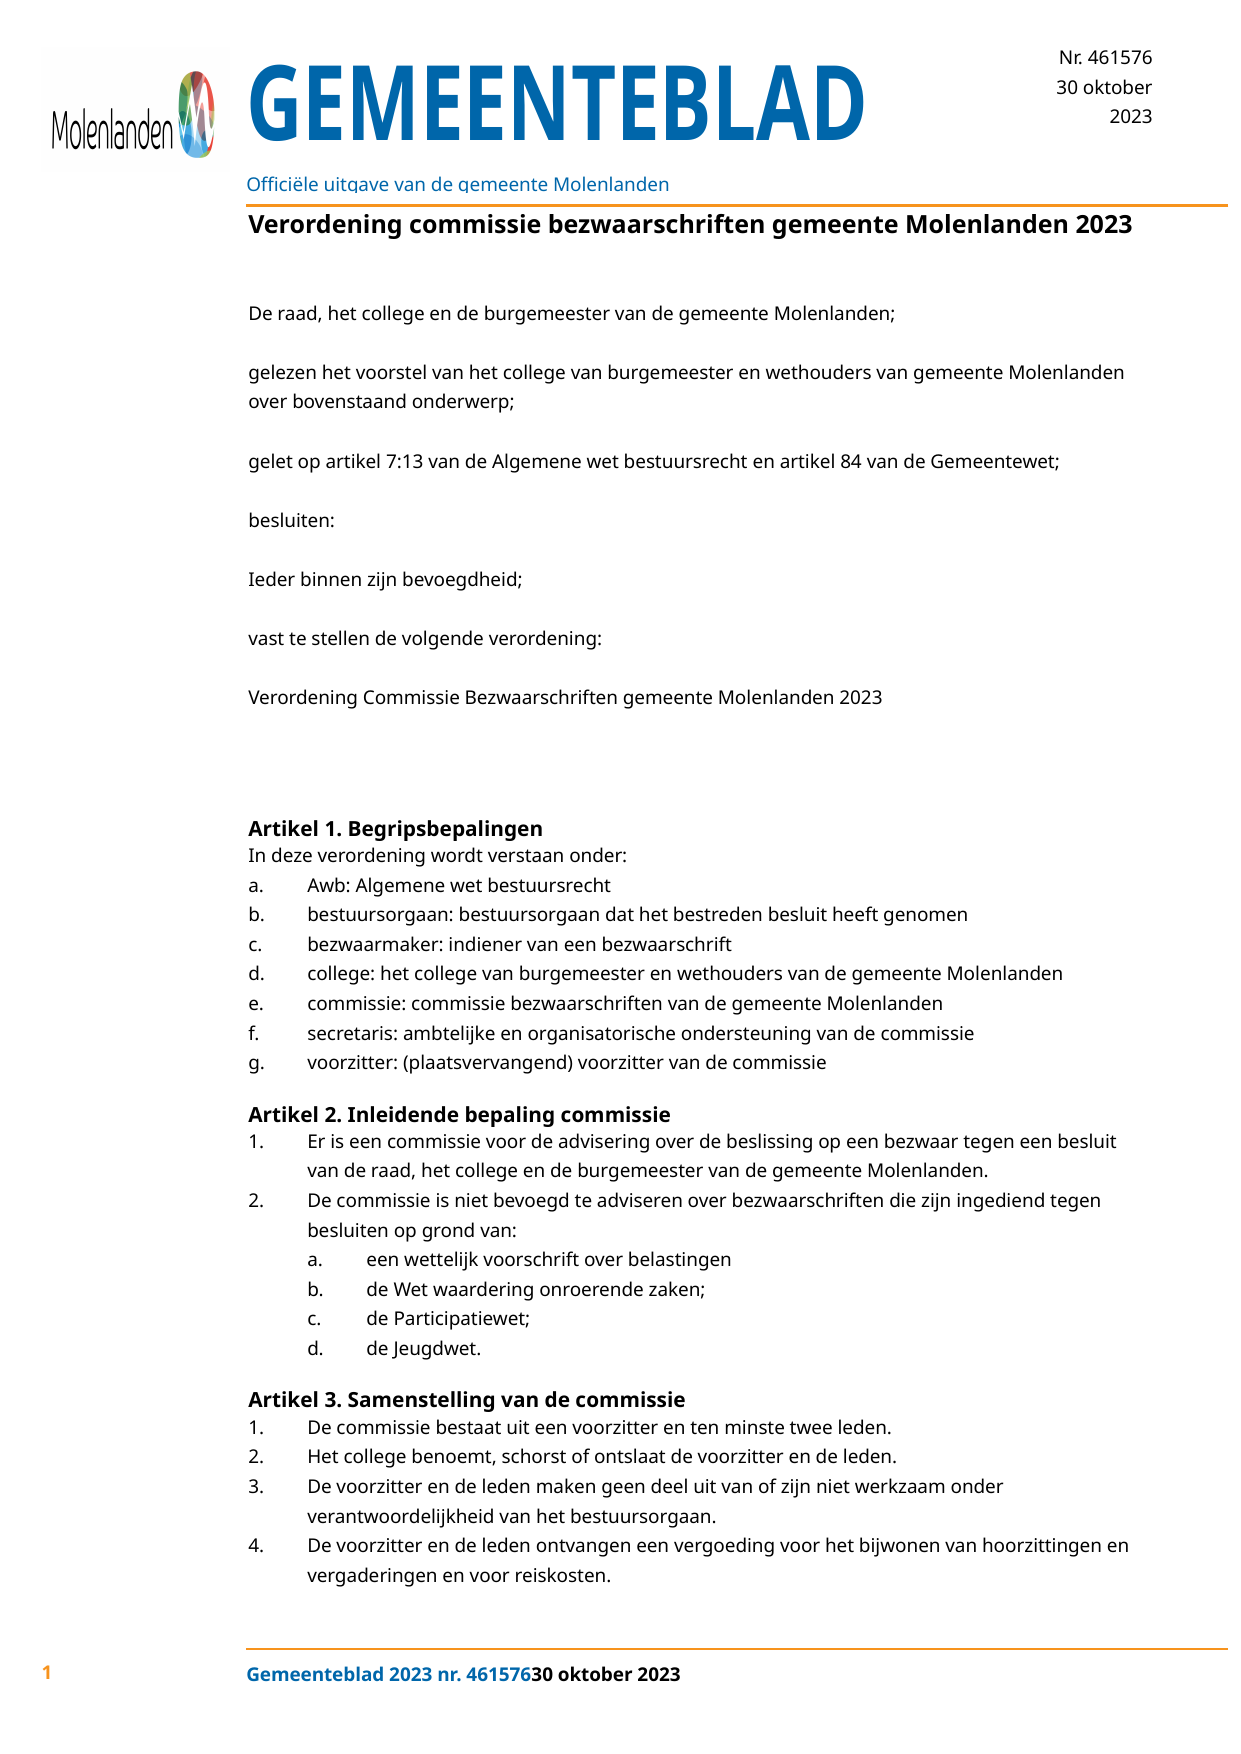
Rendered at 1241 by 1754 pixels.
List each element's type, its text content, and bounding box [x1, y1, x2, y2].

list een wettelijk voorschrift over belastingen [307, 1246, 1152, 1272]
text Verordening Commissie Bezwaarschriften gemeente Molenlanden 2023 [248, 684, 1152, 710]
list de Jeugdwet. [307, 1335, 1152, 1361]
text Ieder binnen zijn bevoegdheid; [248, 566, 1152, 592]
list bezwaarmaker: indiener van een bezwaarschrift [248, 931, 1152, 957]
list De commissie is niet bevoegd te adviseren over bezwaarschriften die zijn ingediend tegen besluiten op grond van: [248, 1187, 1152, 1243]
list Er is een commissie voor de advisering over de beslissing op een bezwaar tegen een besluit van de raad, het college en de burgemeester van de gemeente Molenlanden. [248, 1128, 1152, 1183]
list Het college benoemt, schorst of ontslaat de voorzitter en de leden. [248, 1444, 1152, 1469]
text gelet op artikel 7:13 van de Algemene wet bestuursrecht en artikel 84 van de Gemeentewet; [248, 448, 1152, 473]
text In deze verordening wordt verstaan onder: [248, 842, 1152, 868]
list de Participatiewet; [307, 1306, 1152, 1331]
list voorzitter: (plaatsvervangend) voorzitter van de commissie [248, 1049, 1152, 1075]
list De voorzitter en de leden maken geen deel uit van of zijn niet werkzaam onder verantwoordelijkheid van het bestuursorgaan. [248, 1473, 1152, 1528]
picture [41, 47, 231, 172]
list Awb: Algemene wet bestuursrecht [248, 872, 1152, 897]
list commissie: commissie bezwaarschriften van de gemeente Molenlanden [248, 990, 1152, 1016]
text vast te stellen de volgende verordening: [248, 625, 1152, 651]
text gelezen het voorstel van het college van burgemeester en wethouders van gemeente Molenlanden over bovenstaand onderwerp; [248, 359, 1152, 414]
text Verordening commissie bezwaarschriften gemeente Molenlanden 2023 [248, 207, 1152, 241]
list secretaris: ambtelijke en organisatorische ondersteuning van de commissie [248, 1020, 1152, 1045]
text Artikel 1. Begripsbepalingen [248, 814, 1152, 842]
text besluiten: [248, 507, 1152, 533]
text Artikel 3. Samenstelling van de commissie [248, 1386, 1152, 1414]
list De commissie bestaat uit een voorzitter en ten minste twee leden. [248, 1414, 1152, 1440]
text Artikel 2. Inleidende bepaling commissie [248, 1100, 1152, 1128]
list bestuursorgaan: bestuursorgaan dat het bestreden besluit heeft genomen [248, 901, 1152, 927]
list de Wet waardering onroerende zaken; [307, 1276, 1152, 1302]
list college: het college van burgemeester en wethouders van de gemeente Molenlanden [248, 961, 1152, 986]
list De voorzitter en de leden ontvangen een vergoeding voor het bijwonen van hoorzittingen en vergaderingen en voor reiskosten. [248, 1532, 1152, 1588]
text De raad, het college en de burgemeester van de gemeente Molenlanden; [248, 300, 1152, 326]
